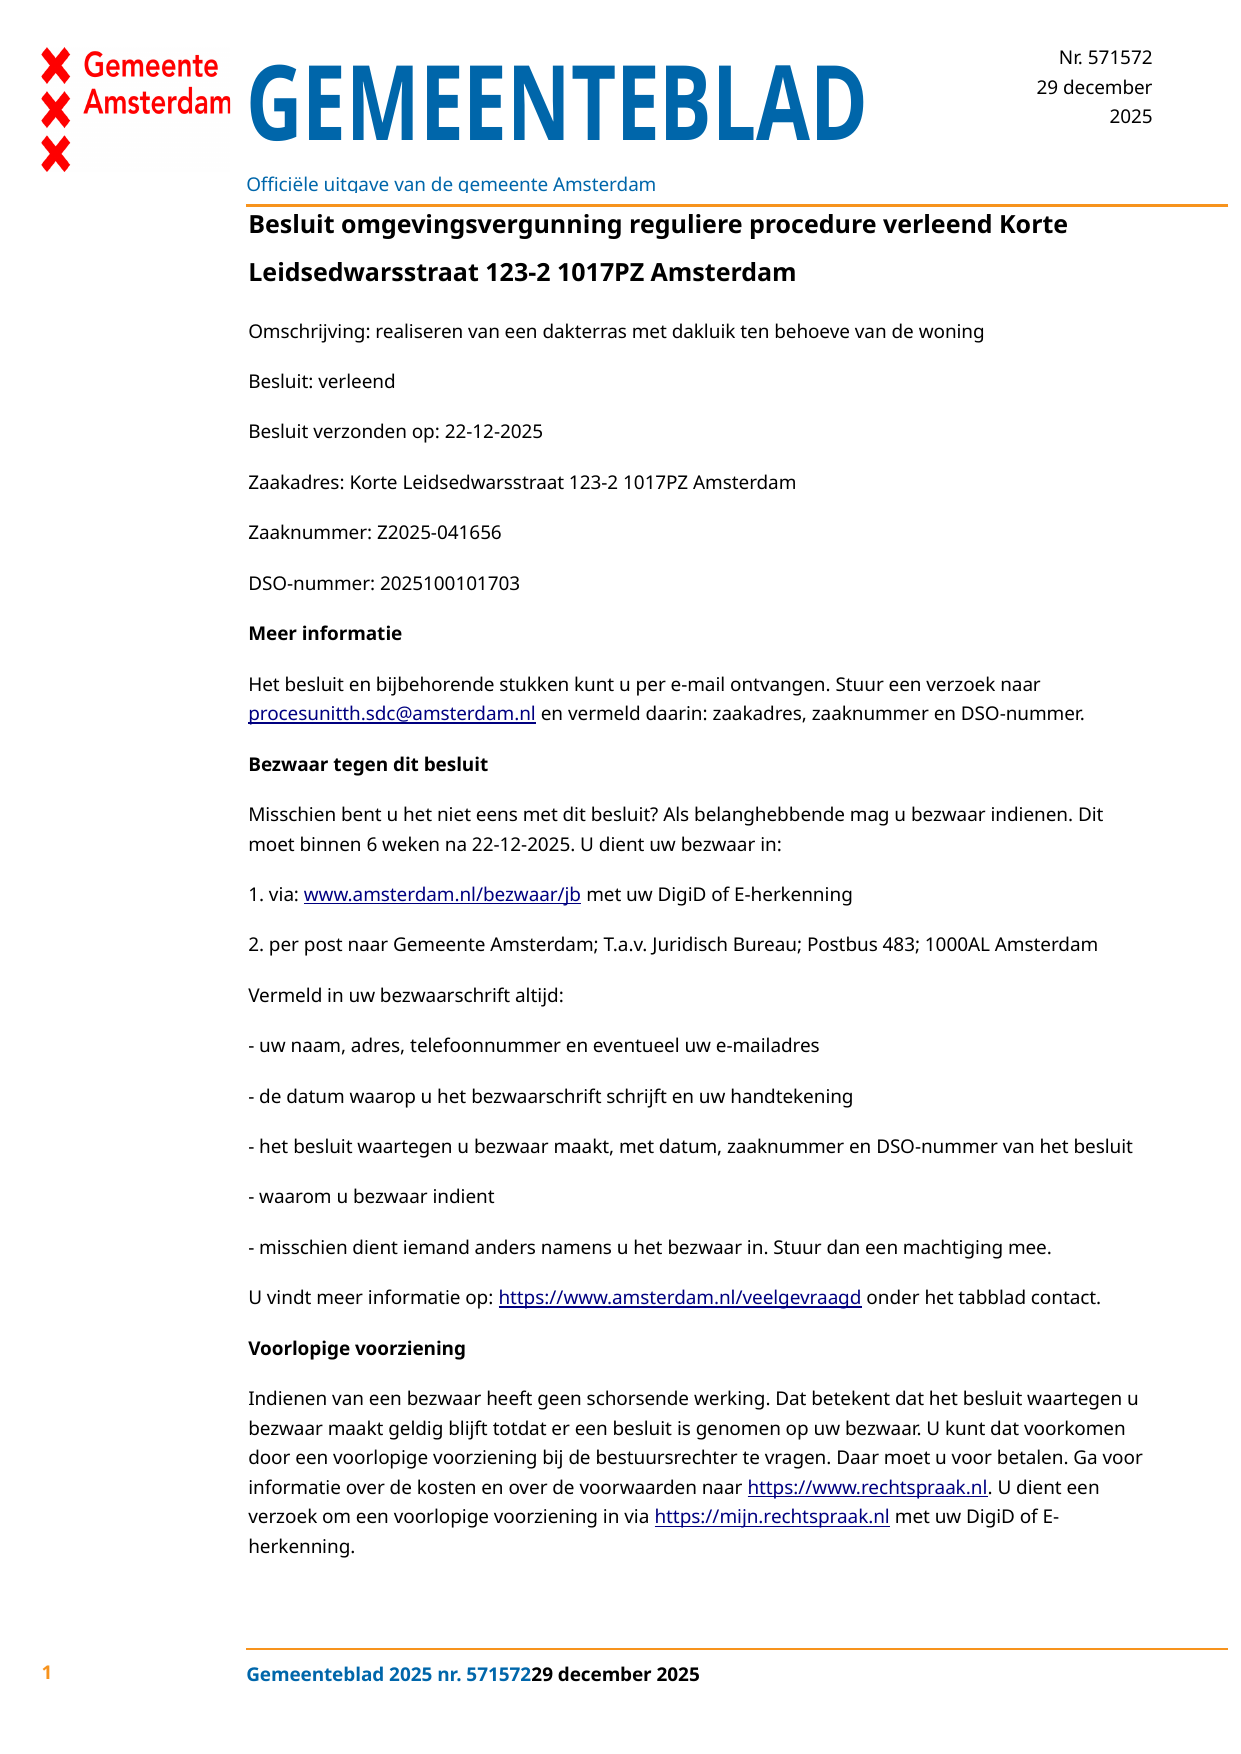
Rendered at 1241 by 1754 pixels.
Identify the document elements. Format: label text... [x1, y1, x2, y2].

text - het besluit waartegen u bezwaar maakt, met datum, zaaknummer en DSO-nummer van het besluit [248, 1133, 1152, 1159]
text Omschrijving: realiseren van een dakterras met dakluik ten behoeve van de woning [248, 318, 1152, 344]
text Besluit omgevingsvergunning reguliere procedure verleend Korte Leidsedwarsstraat 123-2 1017PZ Amsterdam [248, 207, 1152, 288]
text Vermeld in uw bezwaarschrift altijd: [248, 982, 1152, 1008]
text Zaaknummer: Z2025-041656 [248, 519, 1152, 545]
text Indienen van een bezwaar heeft geen schorsende werking. Dat betekent dat het besluit waartegen u bezwaar maakt geldig blijft totdat er een besluit is genomen op uw bezwaar. U kunt dat voorkomen door een voorlopige voorziening bij de bestuursrechter te vragen. Daar moet u voor betalen. Ga voor informatie over de kosten en over de voorwaarden naar https://www.rechtspraak.nl. U dient een verzoek om een voorlopige voorziening in via https://mijn.rechtspraak.nl met uw DigiD of E-herkenning. [248, 1385, 1152, 1559]
text - misschien dient iemand anders namens u het bezwaar in. Stuur dan een machtiging mee. [248, 1234, 1152, 1260]
text Besluit verzonden op: 22-12-2025 [248, 419, 1152, 444]
text DSO-nummer: 2025100101703 [248, 570, 1152, 596]
text - uw naam, adres, telefoonnummer en eventueel uw e-mailadres [248, 1032, 1152, 1058]
text Het besluit en bijbehorende stukken kunt u per e-mail ontvangen. Stuur een verzoek naar procesunitth.sdc@amsterdam.nl en vermeld daarin: zaakadres, zaaknummer en DSO-nummer. [248, 671, 1152, 726]
text - waarom u bezwaar indient [248, 1184, 1152, 1209]
text 2. per post naar Gemeente Amsterdam; T.a.v. Juridisch Bureau; Postbus 483; 1000AL Amsterdam [248, 932, 1152, 957]
text Voorlopige voorziening [248, 1335, 1152, 1361]
text Bezwaar tegen dit besluit [248, 751, 1152, 777]
text Meer informatie [248, 620, 1152, 646]
picture [41, 47, 231, 172]
text Zaakadres: Korte Leidsedwarsstraat 123-2 1017PZ Amsterdam [248, 469, 1152, 495]
text U vindt meer informatie op: https://www.amsterdam.nl/veelgevraagd onder het tabblad contact. [248, 1284, 1152, 1310]
text 1. via: www.amsterdam.nl/bezwaar/jb met uw DigiD of E-herkenning [248, 881, 1152, 907]
text - de datum waarop u het bezwaarschrift schrijft en uw handtekening [248, 1083, 1152, 1109]
text Besluit: verleend [248, 368, 1152, 394]
text Misschien bent u het niet eens met dit besluit? Als belanghebbende mag u bezwaar indienen. Dit moet binnen 6 weken na 22-12-2025. U dient uw bezwaar in: [248, 801, 1152, 857]
